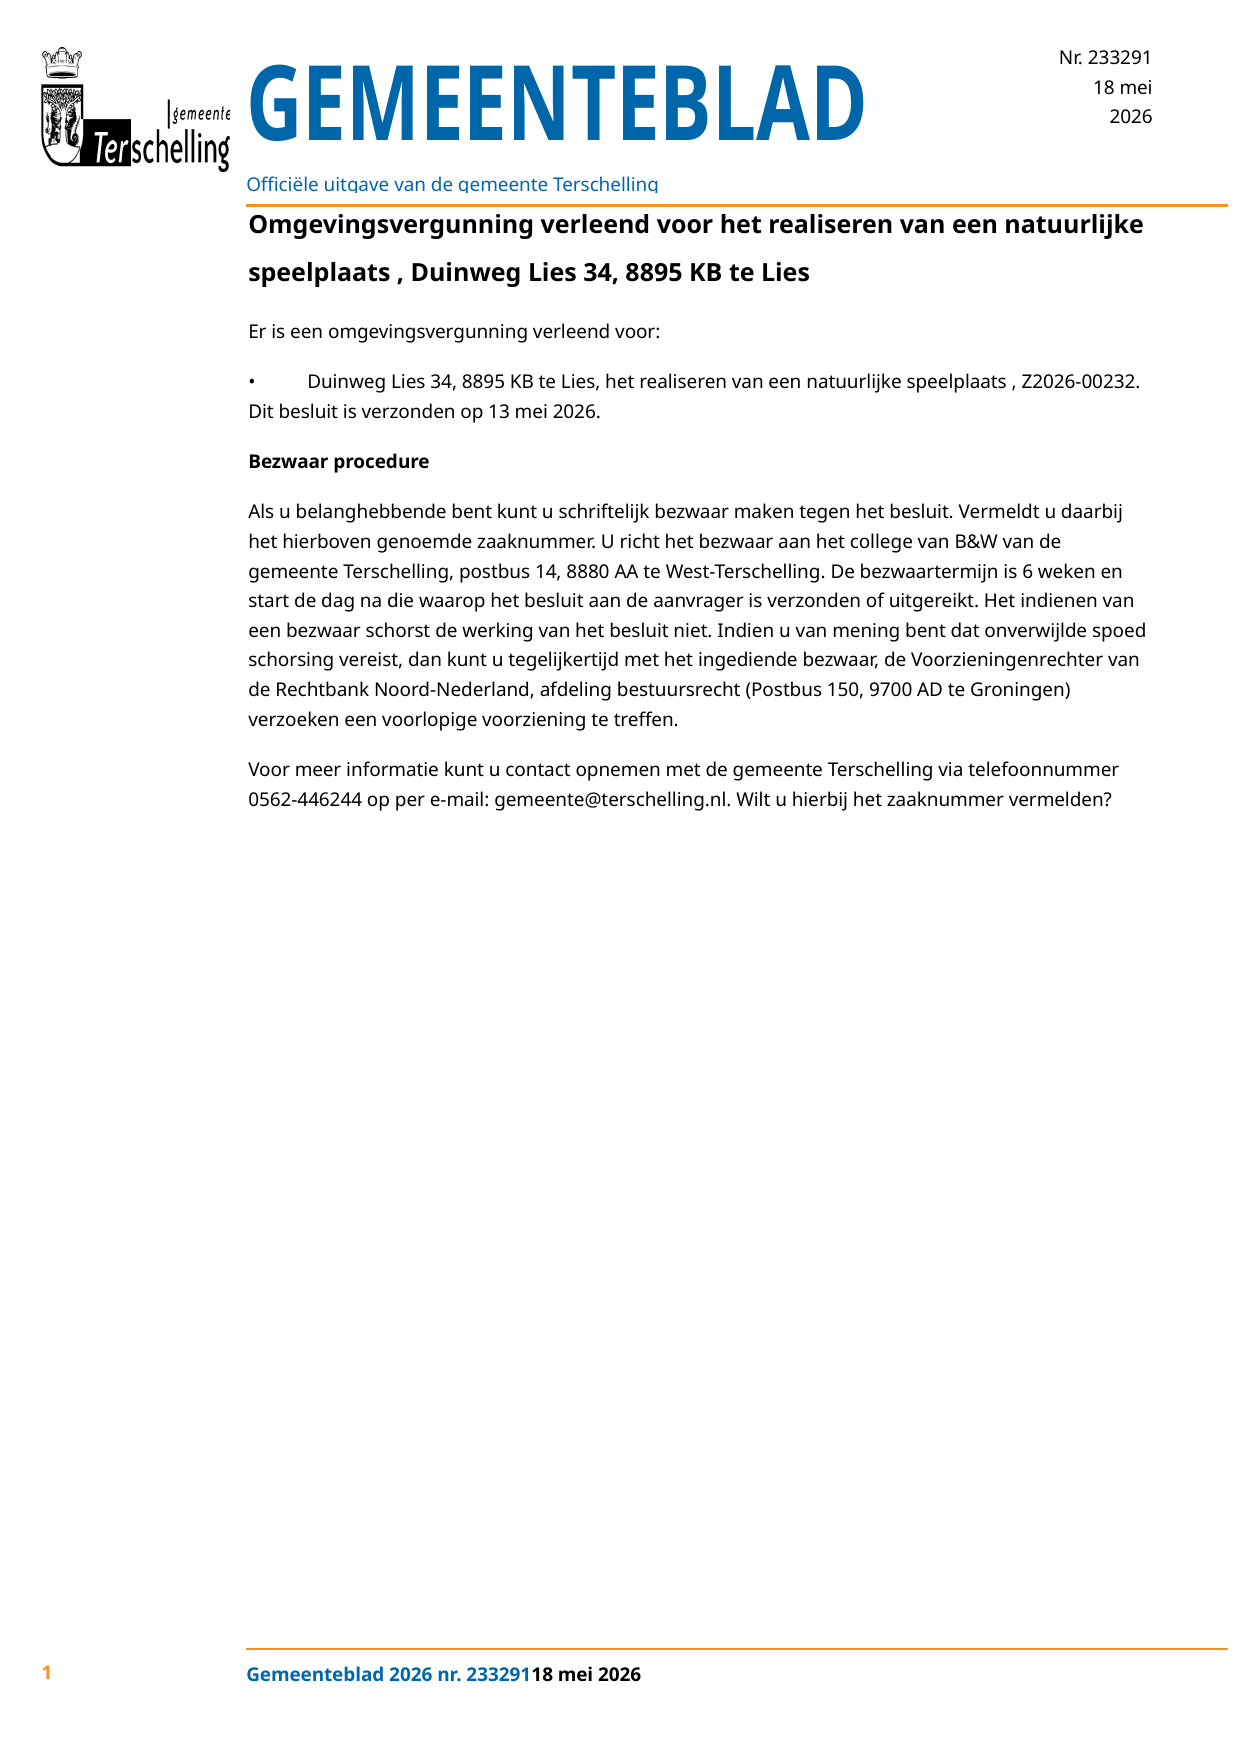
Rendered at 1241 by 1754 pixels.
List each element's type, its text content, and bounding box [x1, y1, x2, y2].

picture [41, 47, 231, 172]
text Er is een omgevingsvergunning verleend voor: [248, 318, 1152, 344]
text Omgevingsvergunning verleend voor het realiseren van een natuurlijke speelplaats , Duinweg Lies 34, 8895 KB te Lies [248, 207, 1152, 288]
text Als u belanghebbende bent kunt u schriftelijk bezwaar maken tegen het besluit. Vermeldt u daarbij het hierboven genoemde zaaknummer. U richt het bezwaar aan het college van B&W van de gemeente Terschelling, postbus 14, 8880 AA te West-Terschelling. De bezwaartermijn is 6 weken en start de dag na die waarop het besluit aan de aanvrager is verzonden of uitgereikt. Het indienen van een bezwaar schorst de werking van het besluit niet. Indien u van mening bent dat onverwijlde spoed schorsing vereist, dan kunt u tegelijkertijd met het ingediende bezwaar, de Voorzieningenrechter van de Rechtbank Noord-Nederland, afdeling bestuursrecht (Postbus 150, 9700 AD te Groningen) verzoeken een voorlopige voorziening te treffen. [248, 499, 1152, 732]
text Voor meer informatie kunt u contact opnemen met de gemeente Terschelling via telefoonnummer 0562-446244 op per e-mail: gemeente@terschelling.nl. Wilt u hierbij het zaaknummer vermelden? [248, 756, 1152, 812]
list Duinweg Lies 34, 8895 KB te Lies, het realiseren van een natuurlijke speelplaats , Z2026-00232. [248, 368, 1152, 394]
text Dit besluit is verzonden op 13 mei 2026. [248, 398, 1152, 424]
text Bezwaar procedure [248, 448, 1152, 474]
